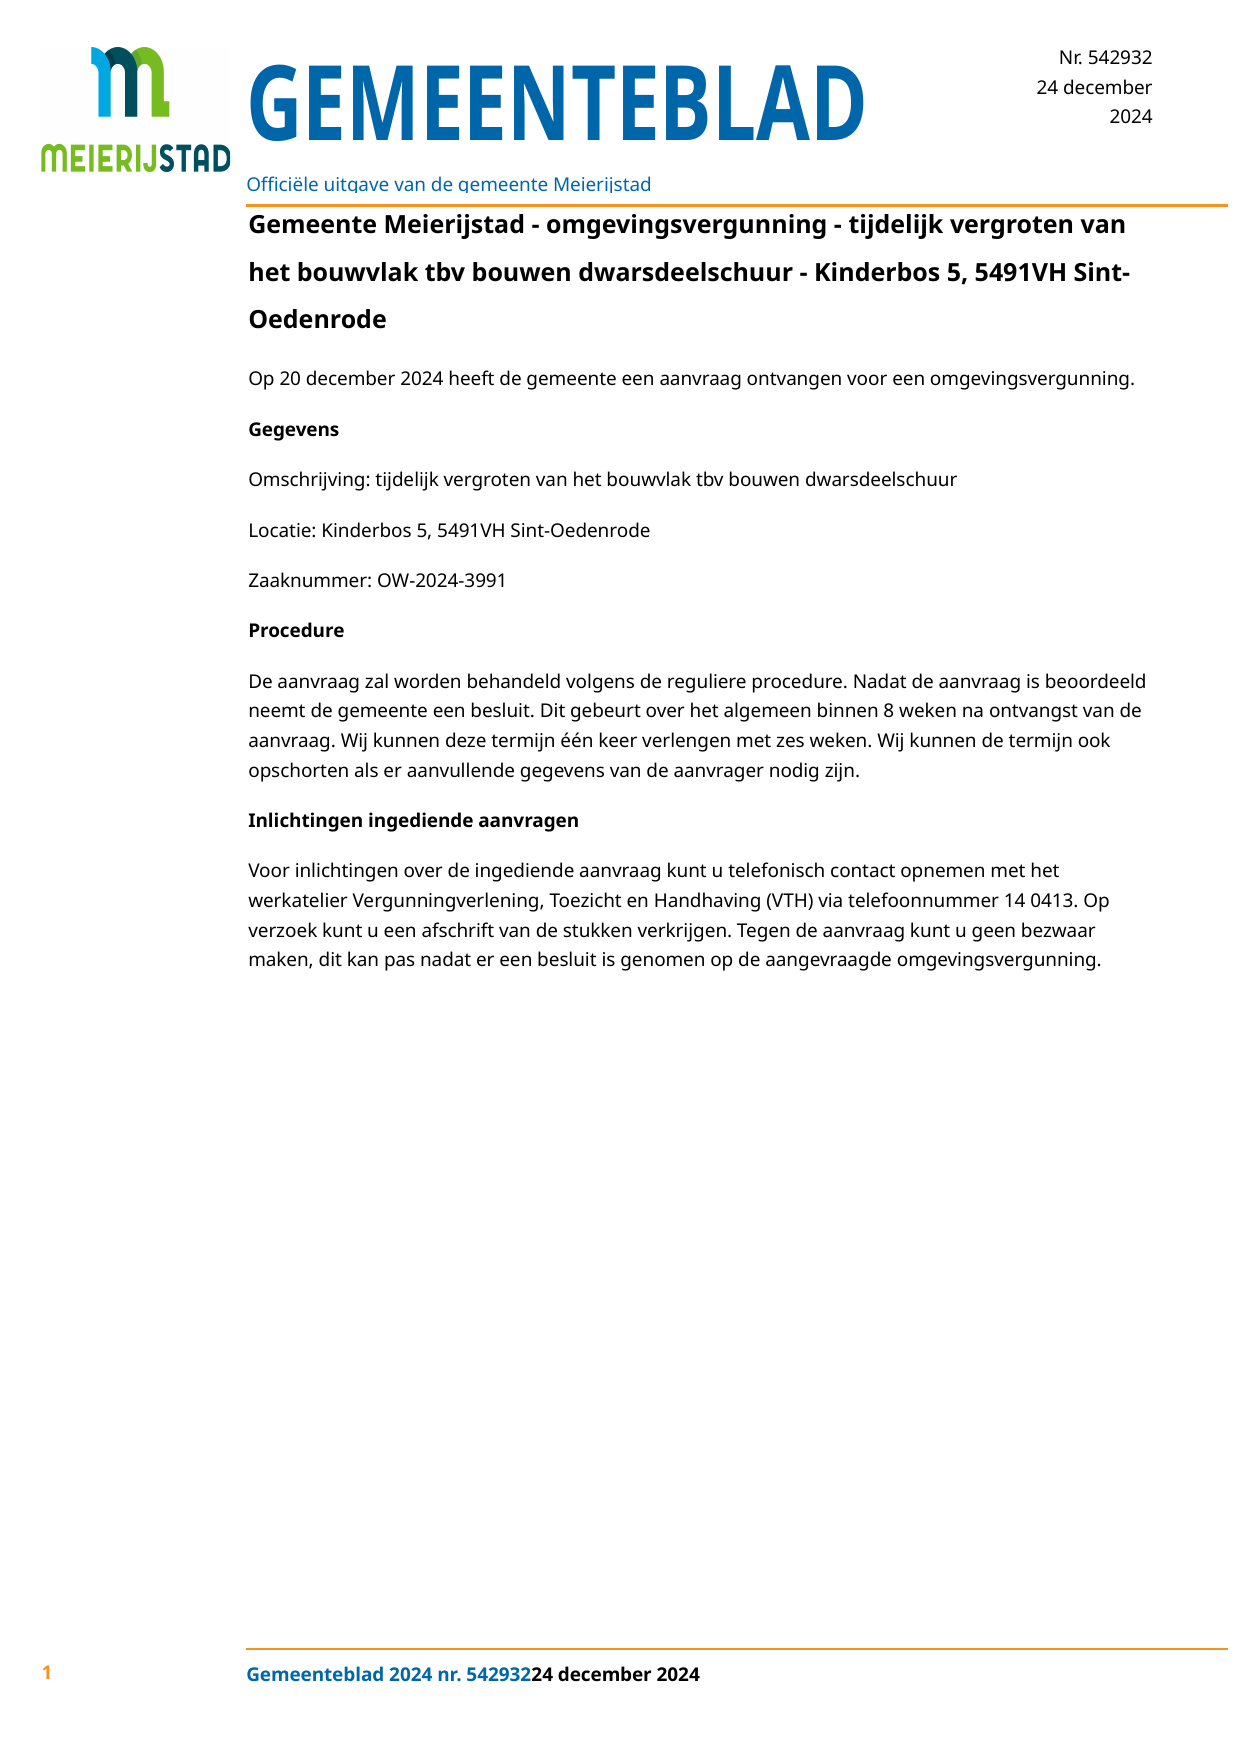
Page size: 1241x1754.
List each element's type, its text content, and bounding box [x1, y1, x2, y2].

picture [41, 47, 231, 172]
text Procedure [248, 618, 1152, 643]
text De aanvraag zal worden behandeld volgens de reguliere procedure. Nadat de aanvraag is beoordeeld neemt de gemeente een besluit. Dit gebeurt over het algemeen binnen 8 weken na ontvangst van de aanvraag. Wij kunnen deze termijn één keer verlengen met zes weken. Wij kunnen de termijn ook opschorten als er aanvullende gegevens van de aanvrager nodig zijn. [248, 668, 1152, 782]
text Omschrijving: tijdelijk vergroten van het bouwvlak tbv bouwen dwarsdeelschuur [248, 466, 1152, 492]
text Inlichtingen ingediende aanvragen [248, 807, 1152, 833]
text Gemeente Meierijstad - omgevingsvergunning - tijdelijk vergroten van het bouwvlak tbv bouwen dwarsdeelschuur - Kinderbos 5, 5491VH Sint-Oedenrode [248, 207, 1152, 336]
text Voor inlichtingen over de ingediende aanvraag kunt u telefonisch contact opnemen met het werkatelier Vergunningverlening, Toezicht en Handhaving (VTH) via telefoonnummer 14 0413. Op verzoek kunt u een afschrift van de stukken verkrijgen. Tegen de aanvraag kunt u geen bezwaar maken, dit kan pas nadat er een besluit is genomen op de aangevraagde omgevingsvergunning. [248, 858, 1152, 972]
text Op 20 december 2024 heeft de gemeente een aanvraag ontvangen voor een omgevingsvergunning. [248, 366, 1152, 391]
text Zaaknummer: OW-2024-3991 [248, 567, 1152, 593]
text Locatie: Kinderbos 5, 5491VH Sint-Oedenrode [248, 517, 1152, 542]
text Gegevens [248, 416, 1152, 442]
